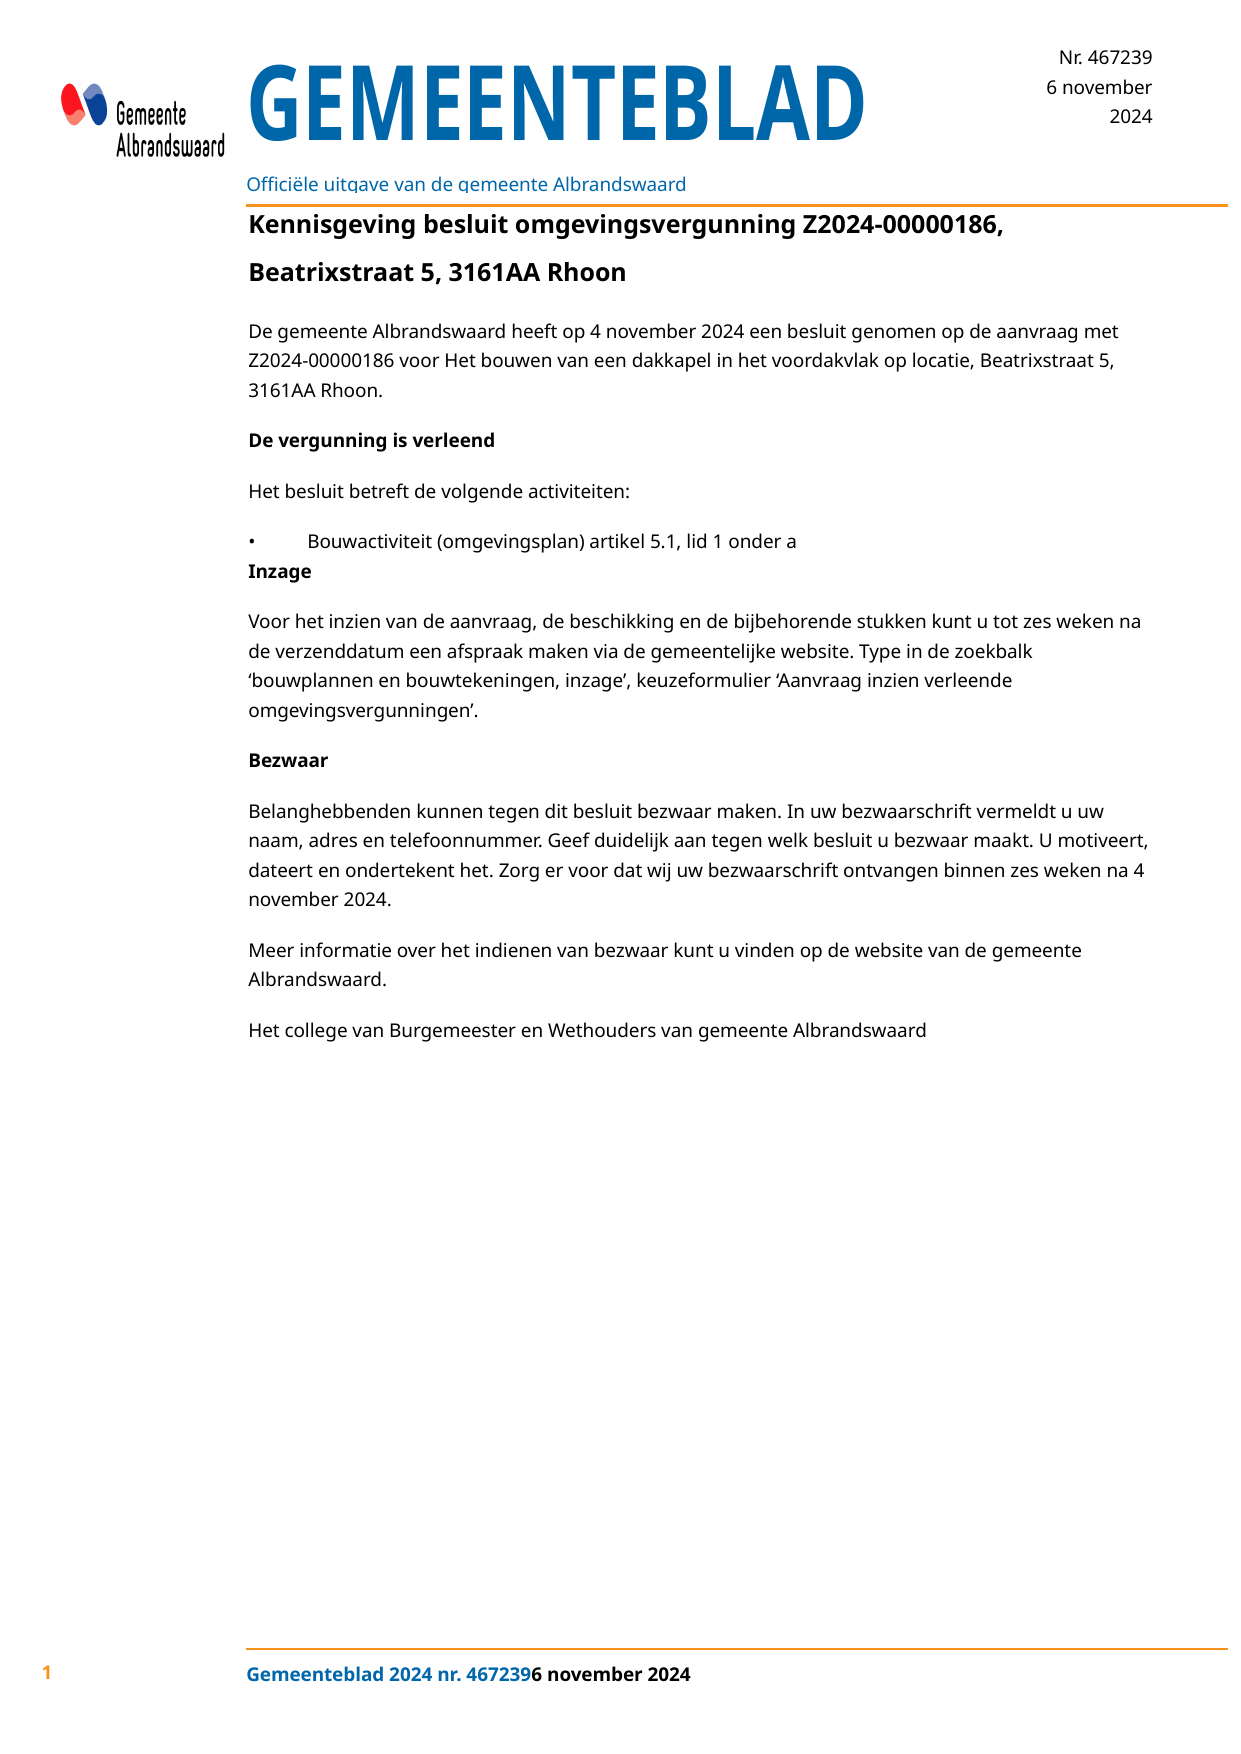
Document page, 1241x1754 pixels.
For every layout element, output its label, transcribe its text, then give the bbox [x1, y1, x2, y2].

text De gemeente Albrandswaard heeft op 4 november 2024 een besluit genomen op de aanvraag met Z2024-00000186 voor Het bouwen van een dakkapel in het voordakvlak op locatie, Beatrixstraat 5, 3161AA Rhoon. [248, 318, 1152, 403]
text Meer informatie over het indienen van bezwaar kunt u vinden op de website van de gemeente Albrandswaard. [248, 937, 1152, 992]
text Belanghebbenden kunnen tegen dit besluit bezwaar maken. In uw bezwaarschrift vermeldt u uw naam, adres en telefoonnummer. Geef duidelijk aan tegen welk besluit u bezwaar maakt. U motiveert, dateert en ondertekent het. Zorg er voor dat wij uw bezwaarschrift ontvangen binnen zes weken na 4 november 2024. [248, 798, 1152, 912]
text Bezwaar [248, 747, 1152, 773]
list Bouwactiviteit (omgevingsplan) artikel 5.1, lid 1 onder a [248, 528, 1152, 554]
picture [41, 47, 231, 172]
text Voor het inzien van de aanvraag, de beschikking en de bijbehorende stukken kunt u tot zes weken na de verzenddatum een afspraak maken via de gemeentelijke website. Type in de zoekbalk ‘bouwplannen en bouwtekeningen, inzage’, keuzeformulier ‘Aanvraag inzien verleende omgevingsvergunningen’. [248, 608, 1152, 723]
text Inzage [248, 558, 1152, 584]
text De vergunning is verleend [248, 427, 1152, 453]
text Het college van Burgemeester en Wethouders van gemeente Albrandswaard [248, 1017, 1152, 1043]
text Het besluit betreft de volgende activiteiten: [248, 478, 1152, 504]
text Kennisgeving besluit omgevingsvergunning Z2024-00000186, Beatrixstraat 5, 3161AA Rhoon [248, 207, 1152, 288]
